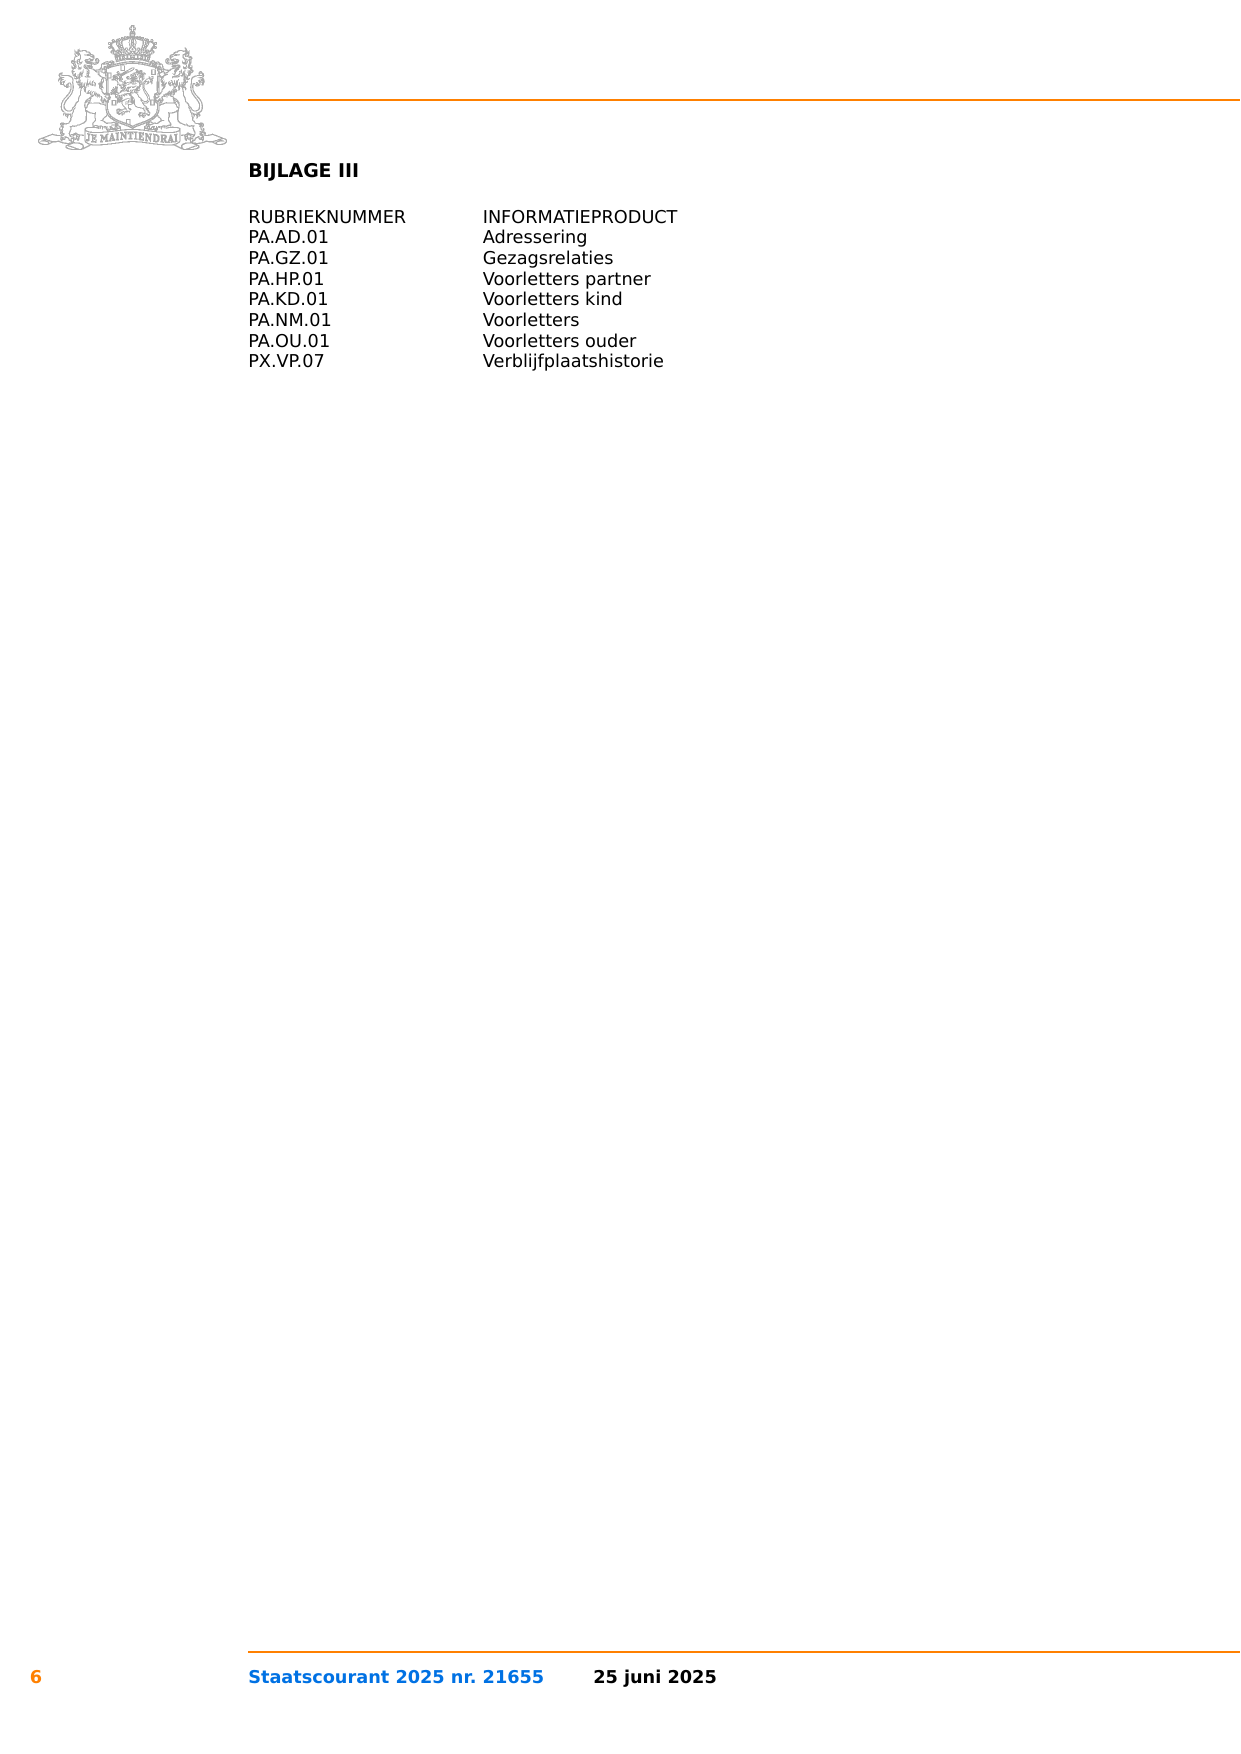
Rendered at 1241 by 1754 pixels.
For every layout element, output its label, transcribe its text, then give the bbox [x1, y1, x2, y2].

subtitle BIJLAGE III [248, 160, 1163, 182]
table_cell Adressering [477, 228, 1163, 248]
table_cell PA.HP.01 [248, 269, 477, 289]
table_cell PA.KD.01 [248, 289, 477, 310]
table_cell PX.VP.07 [248, 351, 477, 372]
table_cell Voorletters partner [477, 269, 1163, 289]
table_cell Voorletters [477, 310, 1163, 331]
table_cell Voorletters kind [477, 289, 1163, 310]
table_cell PA.AD.01 [248, 228, 477, 248]
picture [38, 25, 227, 150]
table_cell PA.NM.01 [248, 310, 477, 331]
table_header RUBRIEKNUMMER [248, 207, 477, 227]
table_cell Gezagsrelaties [477, 248, 1163, 269]
table_cell Voorletters ouder [477, 331, 1163, 351]
table_cell PA.GZ.01 [248, 248, 477, 269]
table_header INFORMATIEPRODUCT [477, 207, 1163, 227]
table_cell PA.OU.01 [248, 331, 477, 351]
table_cell Verblijfplaatshistorie [477, 351, 1163, 372]
